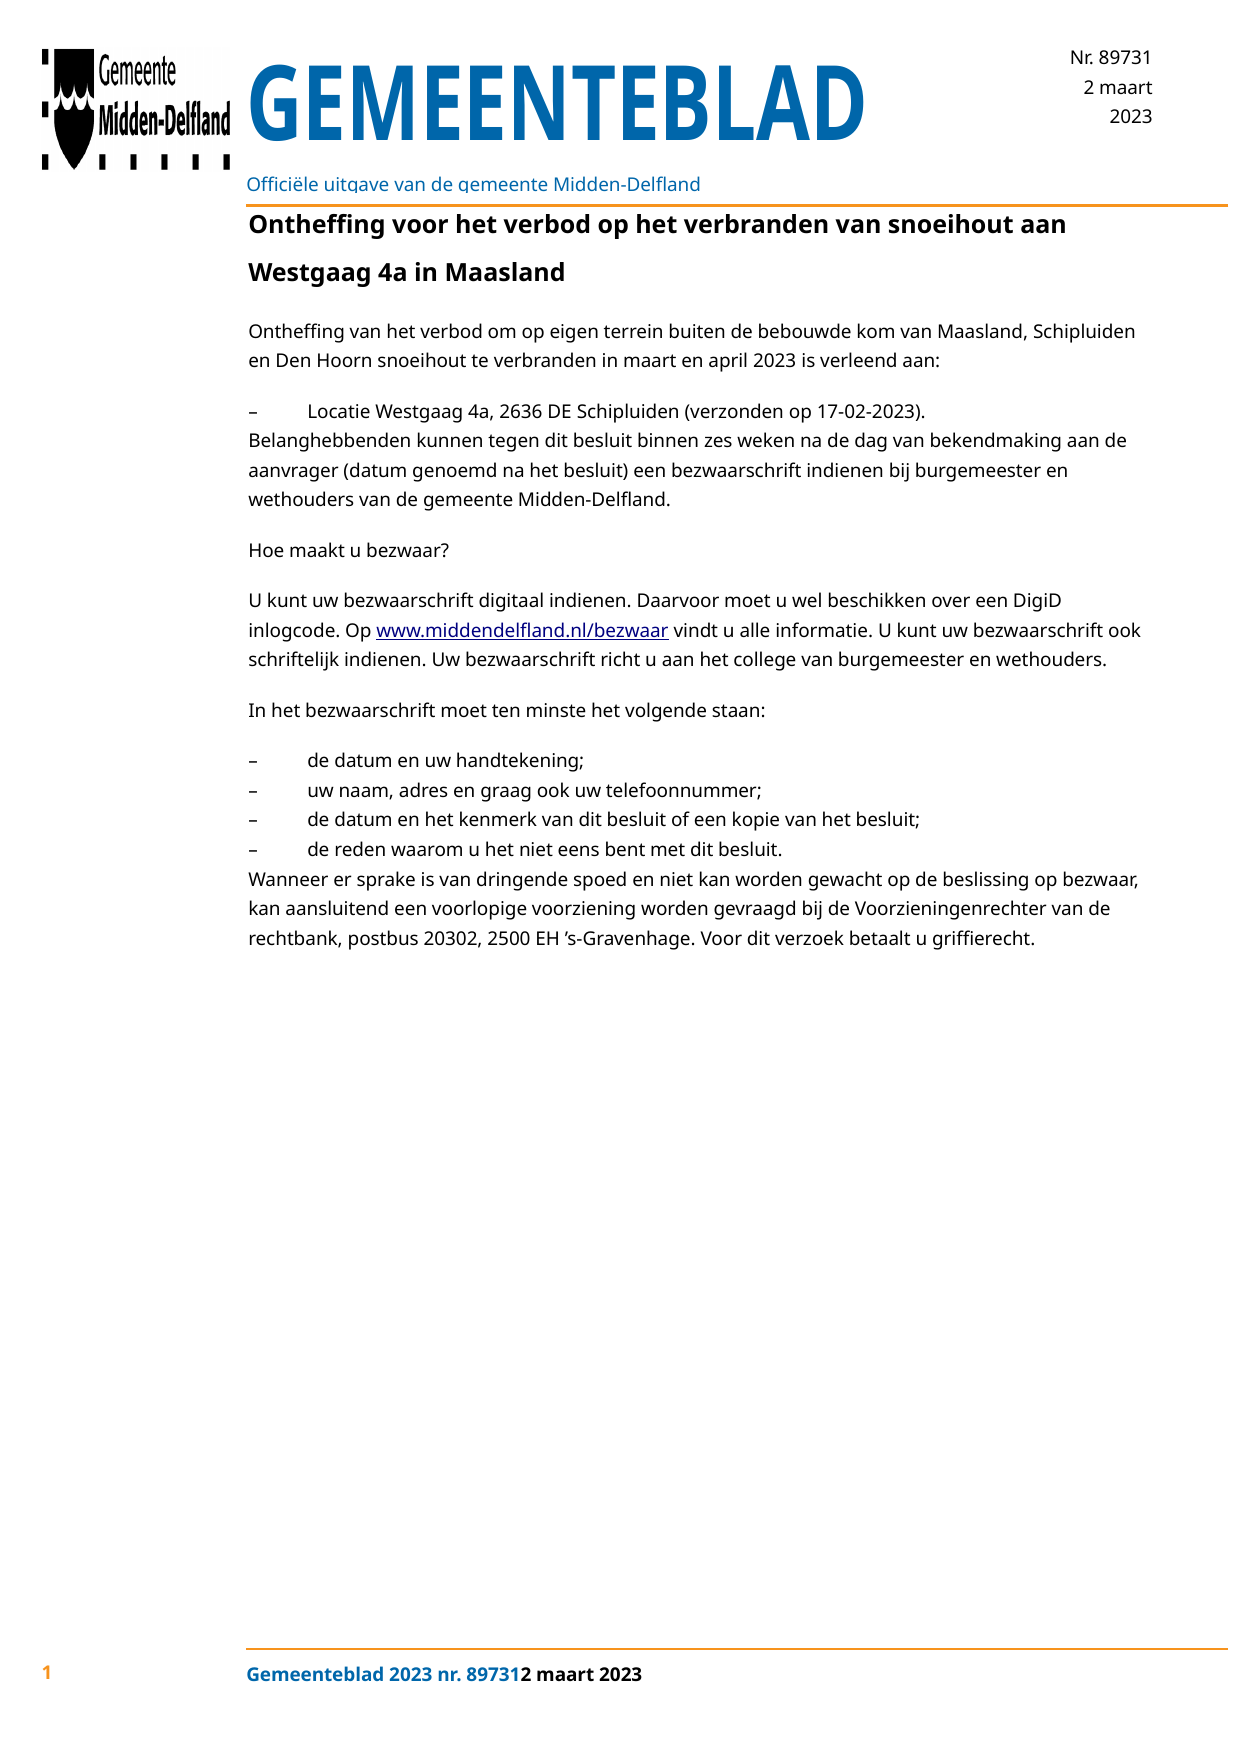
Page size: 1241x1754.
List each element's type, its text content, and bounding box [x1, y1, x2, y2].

list Locatie Westgaag 4a, 2636 DE Schipluiden (verzonden op 17-02-2023). [248, 398, 1152, 424]
list de datum en het kenmerk van dit besluit of een kopie van het besluit; [248, 807, 1152, 832]
text Hoe maakt u bezwaar? [248, 537, 1152, 563]
text Belanghebbenden kunnen tegen dit besluit binnen zes weken na de dag van bekendmaking aan de aanvrager (datum genoemd na het besluit) een bezwaarschrift indienen bij burgemeester en wethouders van de gemeente Midden-Delfland. [248, 427, 1152, 512]
text U kunt uw bezwaarschrift digitaal indienen. Daarvoor moet u wel beschikken over een DigiD inlogcode. Op www.middendelfland.nl/bezwaar vindt u alle informatie. U kunt uw bezwaarschrift ook schriftelijk indienen. Uw bezwaarschrift richt u aan het college van burgemeester en wethouders. [248, 587, 1152, 672]
text ​Wanneer er sprake is van dringende spoed en niet kan worden gewacht op de beslissing op bezwaar, kan aansluitend een voorlopige voorziening worden gevraagd bij de Voorzieningenrechter van de rechtbank, postbus 20302, 2500 EH ’s-Gravenhage. Voor dit verzoek betaalt u griffierecht. [248, 866, 1152, 951]
list de reden waarom u het niet eens bent met dit besluit. [248, 836, 1152, 862]
picture [41, 47, 231, 172]
text In het bezwaarschrift moet ten minste het volgende staan: [248, 697, 1152, 723]
text Ontheffing van het verbod om op eigen terrein buiten de bebouwde kom van Maasland, Schipluiden en Den Hoorn snoeihout te verbranden in maart en april 2023 is verleend aan: [248, 318, 1152, 373]
list uw naam, adres en graag ook uw telefoonnummer; [248, 777, 1152, 803]
list de datum en uw handtekening; [248, 747, 1152, 773]
text Ontheffing voor het verbod op het verbranden van snoeihout aan Westgaag 4a in Maasland [248, 207, 1152, 288]
